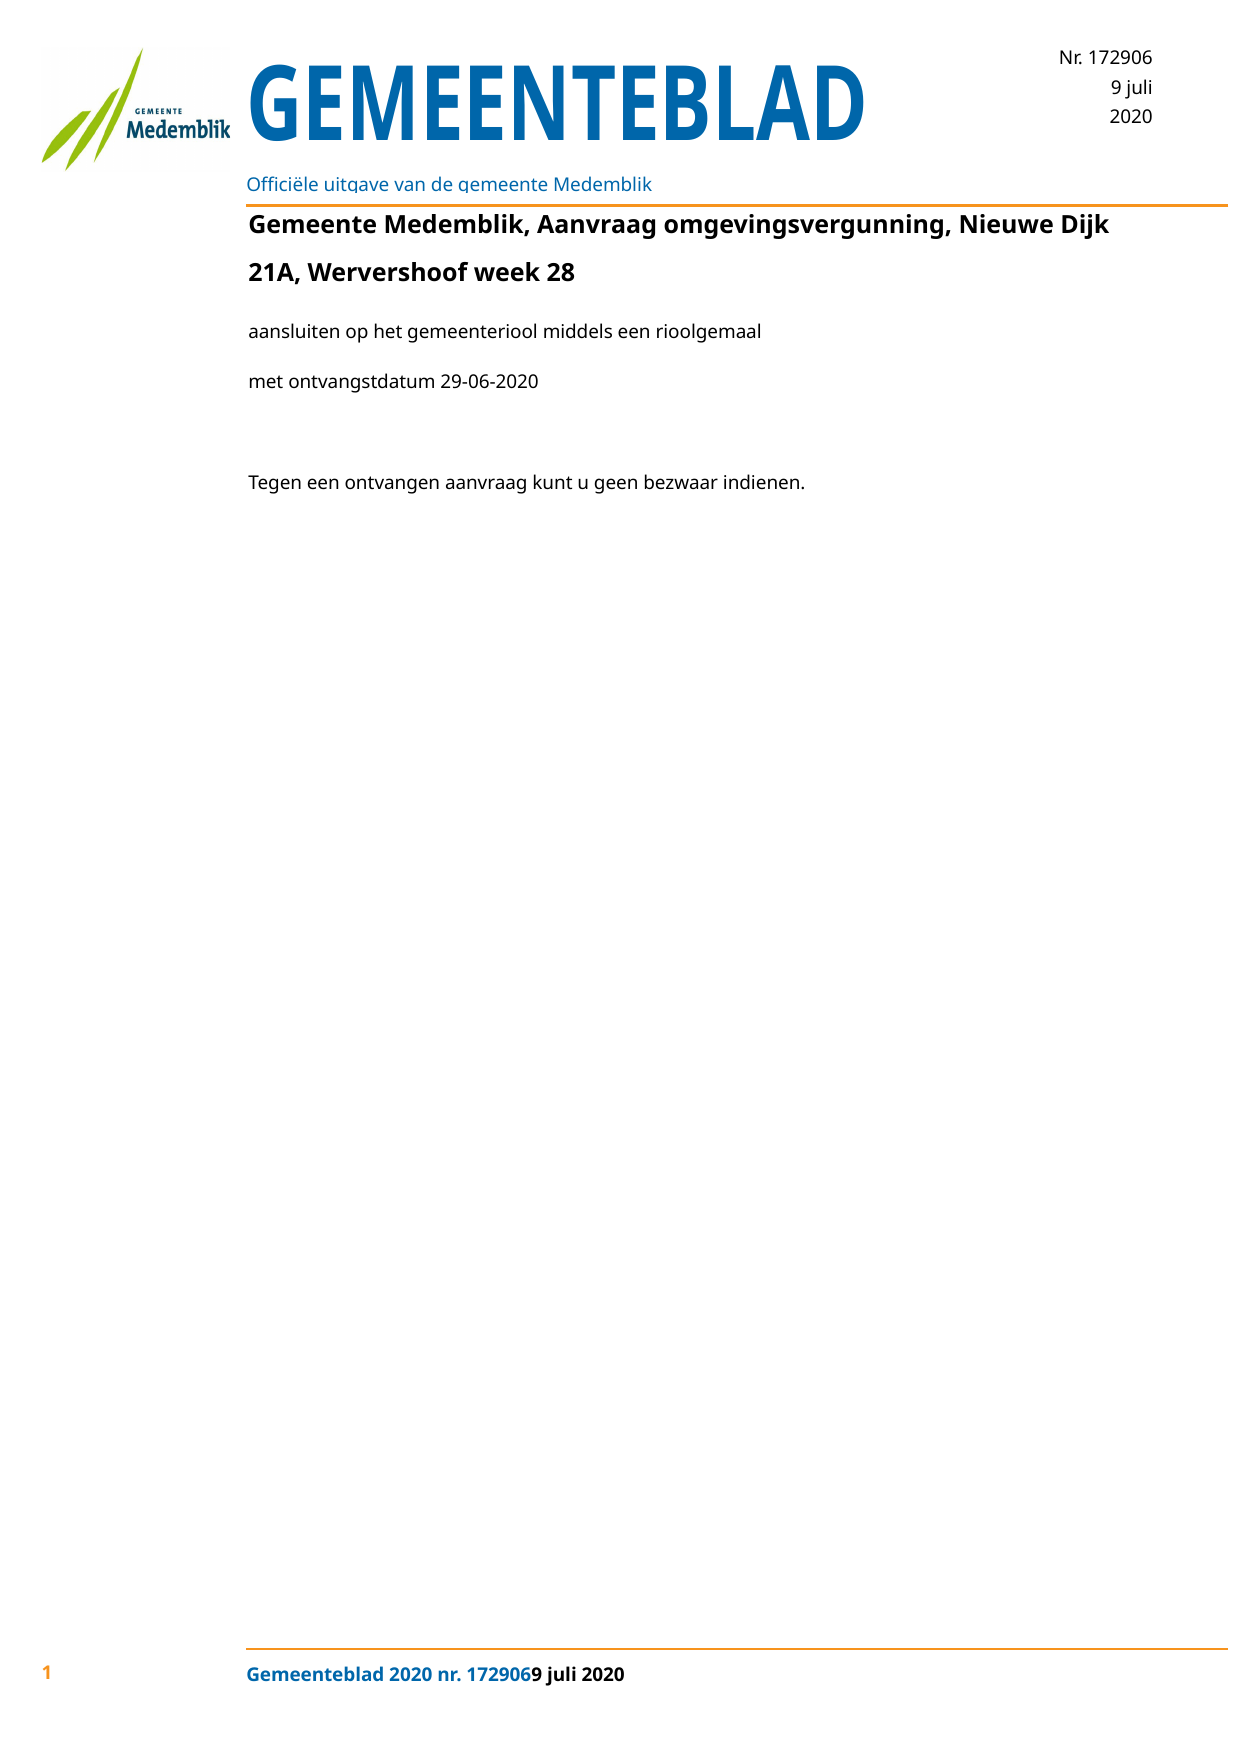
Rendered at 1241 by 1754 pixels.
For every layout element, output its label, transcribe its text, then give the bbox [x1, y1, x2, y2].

text Gemeente Medemblik, Aanvraag omgevingsvergunning, Nieuwe Dijk 21A, Wervershoof week 28 [248, 207, 1152, 288]
text aansluiten op het gemeenteriool middels een rioolgemaal [248, 318, 1152, 344]
text Tegen een ontvangen aanvraag kunt u geen bezwaar indienen. [248, 469, 1152, 495]
picture [41, 47, 231, 172]
text met ontvangstdatum 29-06-2020 [248, 368, 1152, 394]
